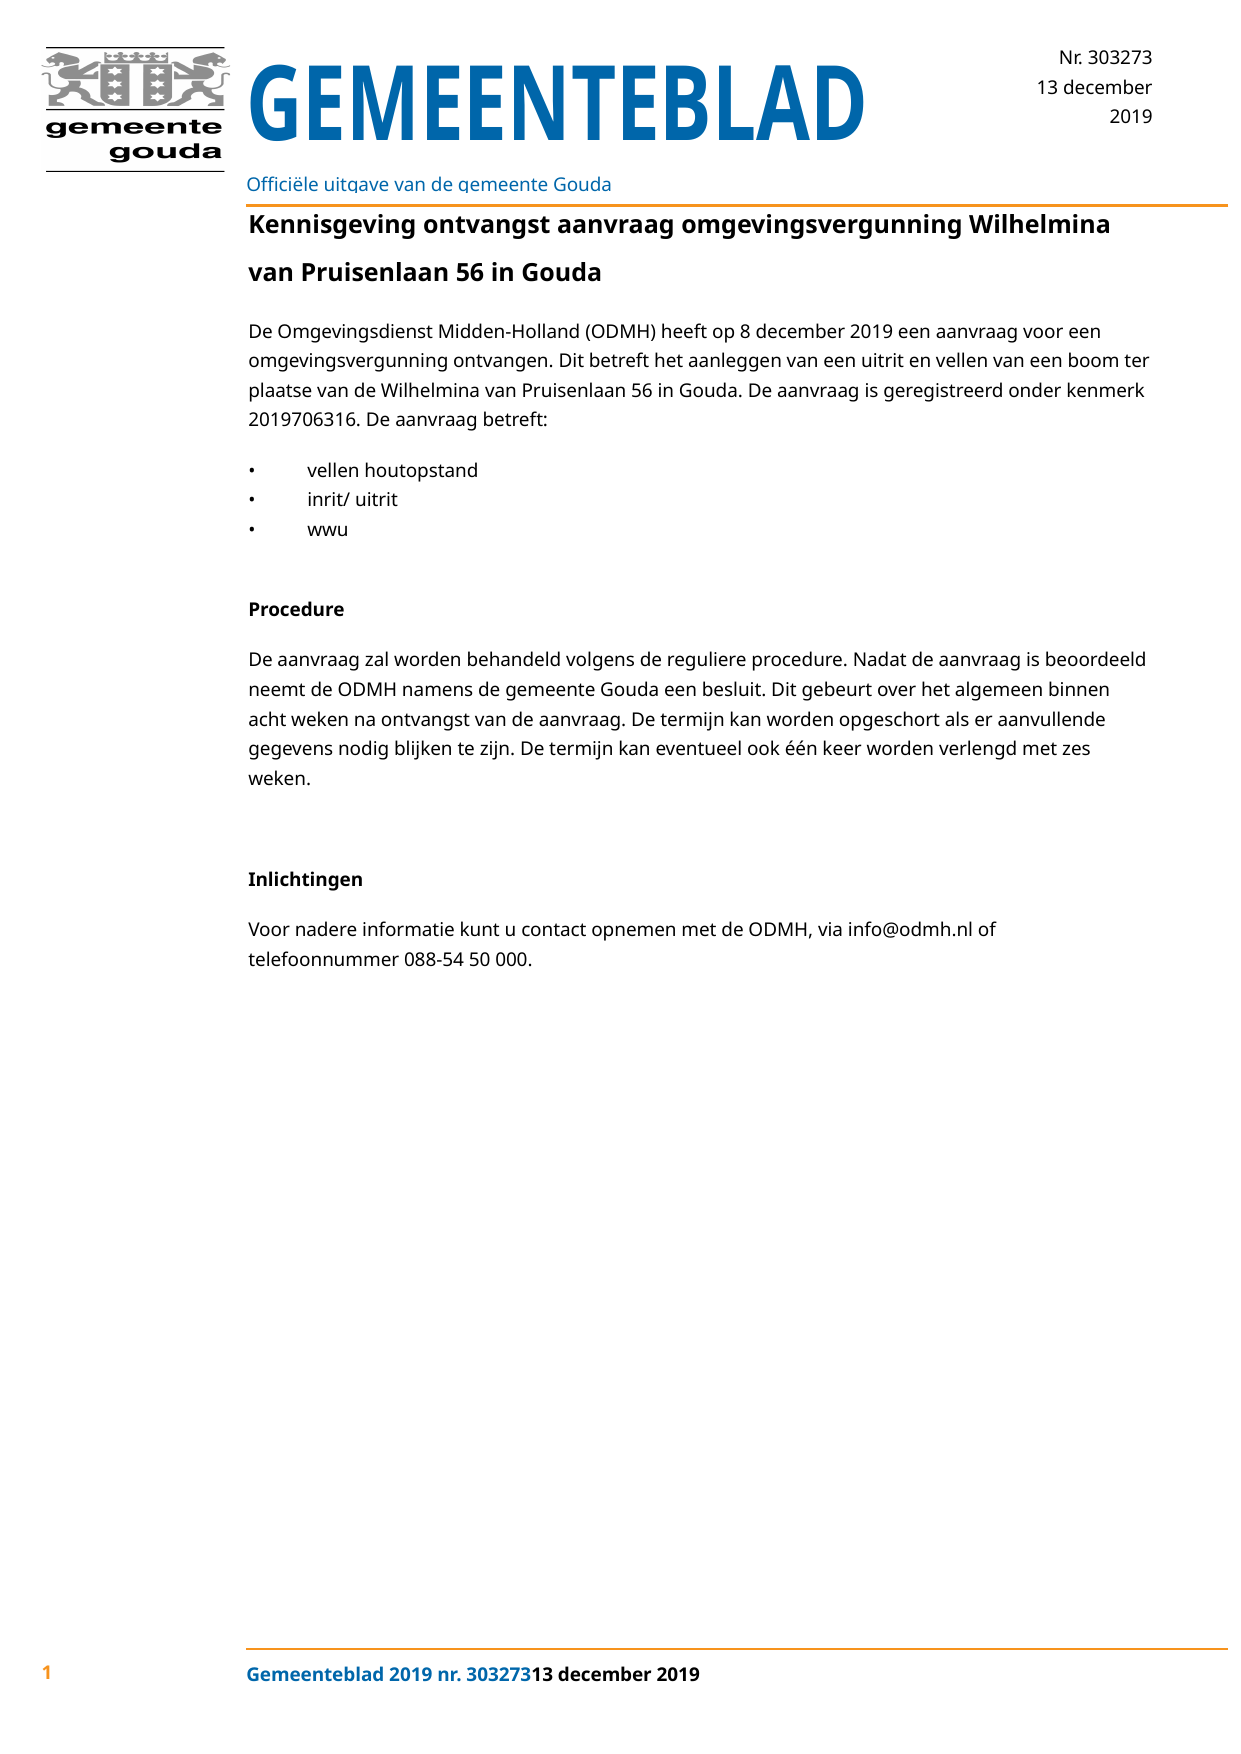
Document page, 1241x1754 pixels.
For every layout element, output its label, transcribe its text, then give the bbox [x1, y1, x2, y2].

text Voor nadere informatie kunt u contact opnemen met de ODMH, via info@odmh.nl of telefoonnummer 088-54 50 000. [248, 916, 1152, 972]
text De aanvraag zal worden behandeld volgens de reguliere procedure. Nadat de aanvraag is beoordeeld neemt de ODMH namens de gemeente Gouda een besluit. Dit gebeurt over het algemeen binnen acht weken na ontvangst van de aanvraag. De termijn kan worden opgeschort als er aanvullende gegevens nodig blijken te zijn. De termijn kan eventueel ook één keer worden verlengd met zes weken. [248, 647, 1152, 791]
list wwu [248, 516, 1152, 542]
text Procedure [248, 596, 1152, 622]
list vellen houtopstand [248, 457, 1152, 483]
picture [41, 47, 231, 172]
text Inlichtingen [248, 866, 1152, 892]
text Kennisgeving ontvangst aanvraag omgevingsvergunning Wilhelmina van Pruisenlaan 56 in Gouda [248, 207, 1152, 288]
text De Omgevingsdienst Midden-Holland (ODMH) heeft op 8 december 2019 een aanvraag voor een omgevingsvergunning ontvangen. Dit betreft het aanleggen van een uitrit en vellen van een boom ter plaatse van de Wilhelmina van Pruisenlaan 56 in Gouda. De aanvraag is geregistreerd onder kenmerk 2019706316. De aanvraag betreft: [248, 318, 1152, 432]
list inrit/ uitrit [248, 487, 1152, 512]
